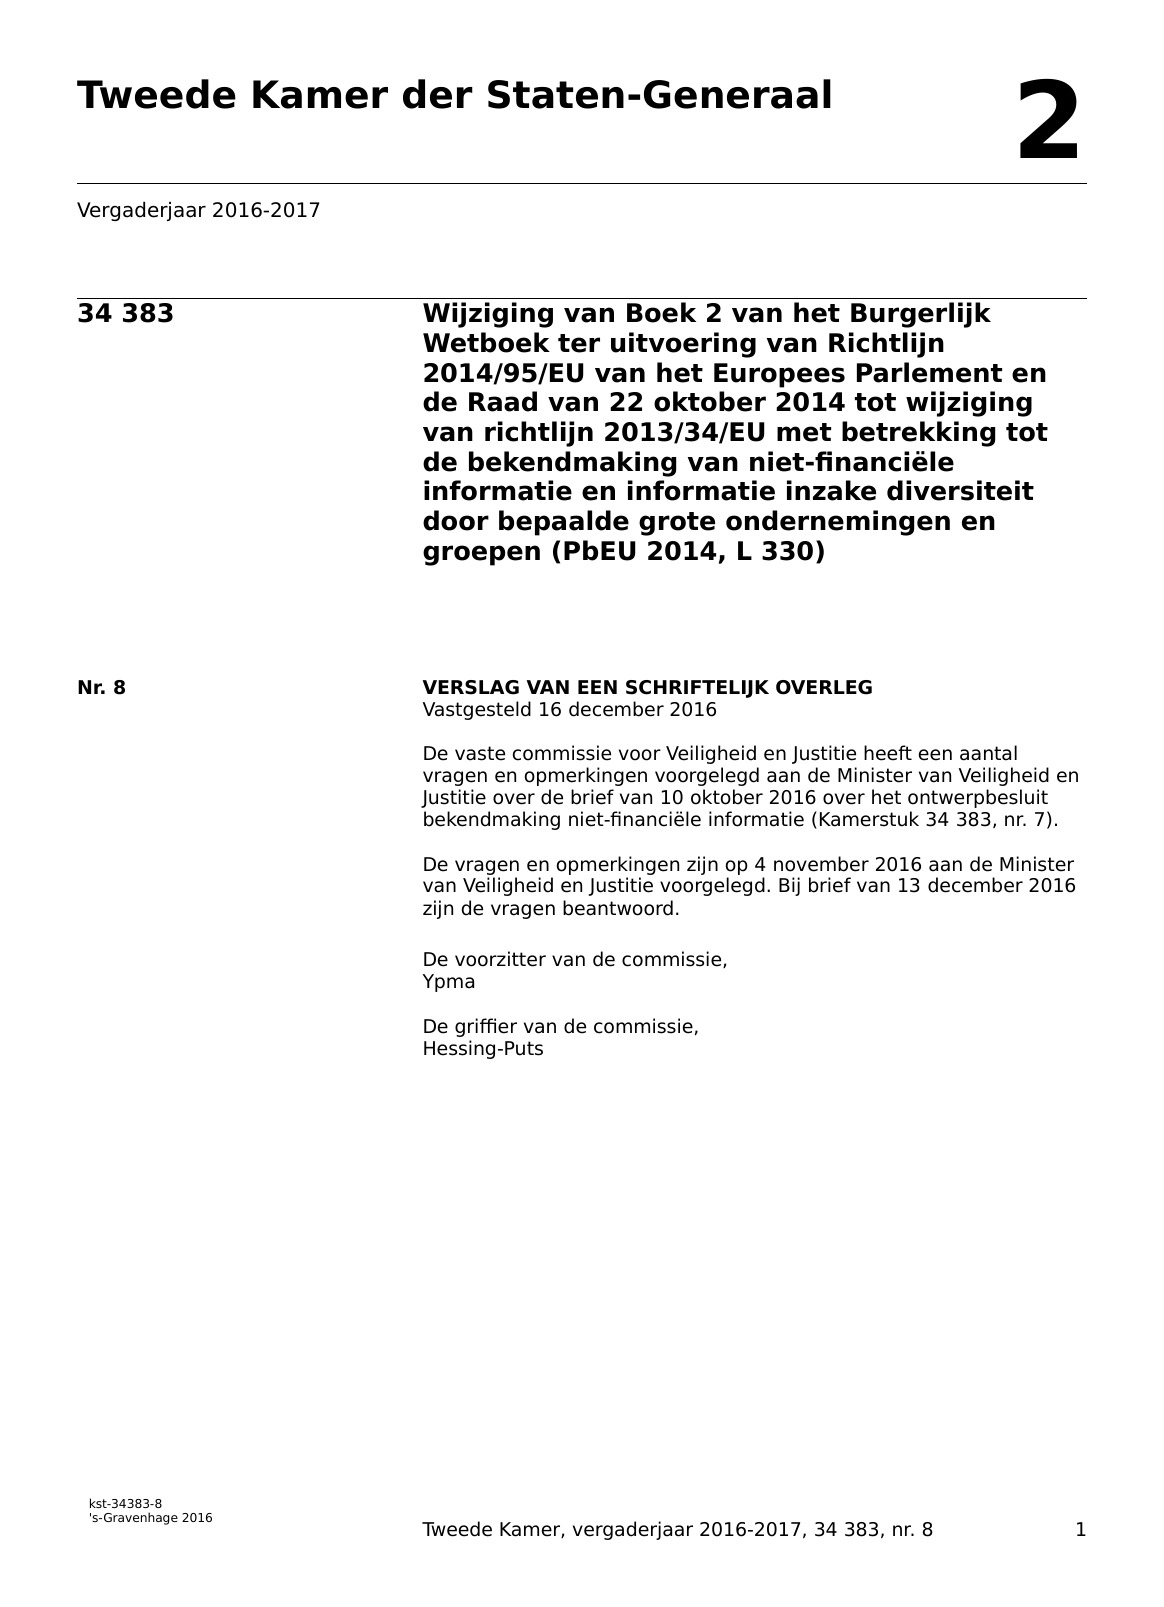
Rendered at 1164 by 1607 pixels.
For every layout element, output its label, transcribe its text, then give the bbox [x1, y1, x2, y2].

text De vragen en opmerkingen zijn op 4 november 2016 aan de Minister van Veiligheid en Justitie voorgelegd. Bij brief van 13 december 2016 zijn de vragen beantwoord. [422, 853, 1087, 919]
table_header Tweede Kamer der Staten-Generaal [77, 59, 886, 183]
text De griffier van de commissie, Hessing-Puts [422, 1016, 1087, 1059]
table_header 2 [886, 59, 1087, 183]
text De vaste commissie voor Veiligheid en Justitie heeft een aantal vragen en opmerkingen voorgelegd aan de Minister van Veiligheid en Justitie over de brief van 10 oktober 2016 over het ontwerpbesluit bekendmaking niet-financiële informatie (Kamerstuk 34 383, nr. 7). [422, 743, 1087, 831]
text Vastgesteld 16 december 2016 [422, 699, 1087, 721]
text kst-34383-8 [88, 1497, 323, 1511]
subtitle 34 383 Wijziging van Boek 2 van het Burgerlijk Wetboek ter uitvoering van Richtlijn 2014/95/EU van het Europees Parlement en de Raad van 22 oktober 2014 tot wijziging van richtlijn 2013/34/EU met betrekking tot de bekendmaking van niet-financiële informatie en informatie inzake diversiteit door bepaalde grote ondernemingen en groepen (PbEU 2014, L 330) [77, 299, 1087, 566]
text 's-Gravenhage 2016 [88, 1511, 323, 1525]
subtitle Nr. 8 VERSLAG VAN EEN SCHRIFTELIJK OVERLEG [77, 677, 1087, 699]
text De voorzitter van de commissie, Ypma [422, 949, 1087, 993]
table_cell Vergaderjaar 2016-2017 [77, 184, 1087, 298]
